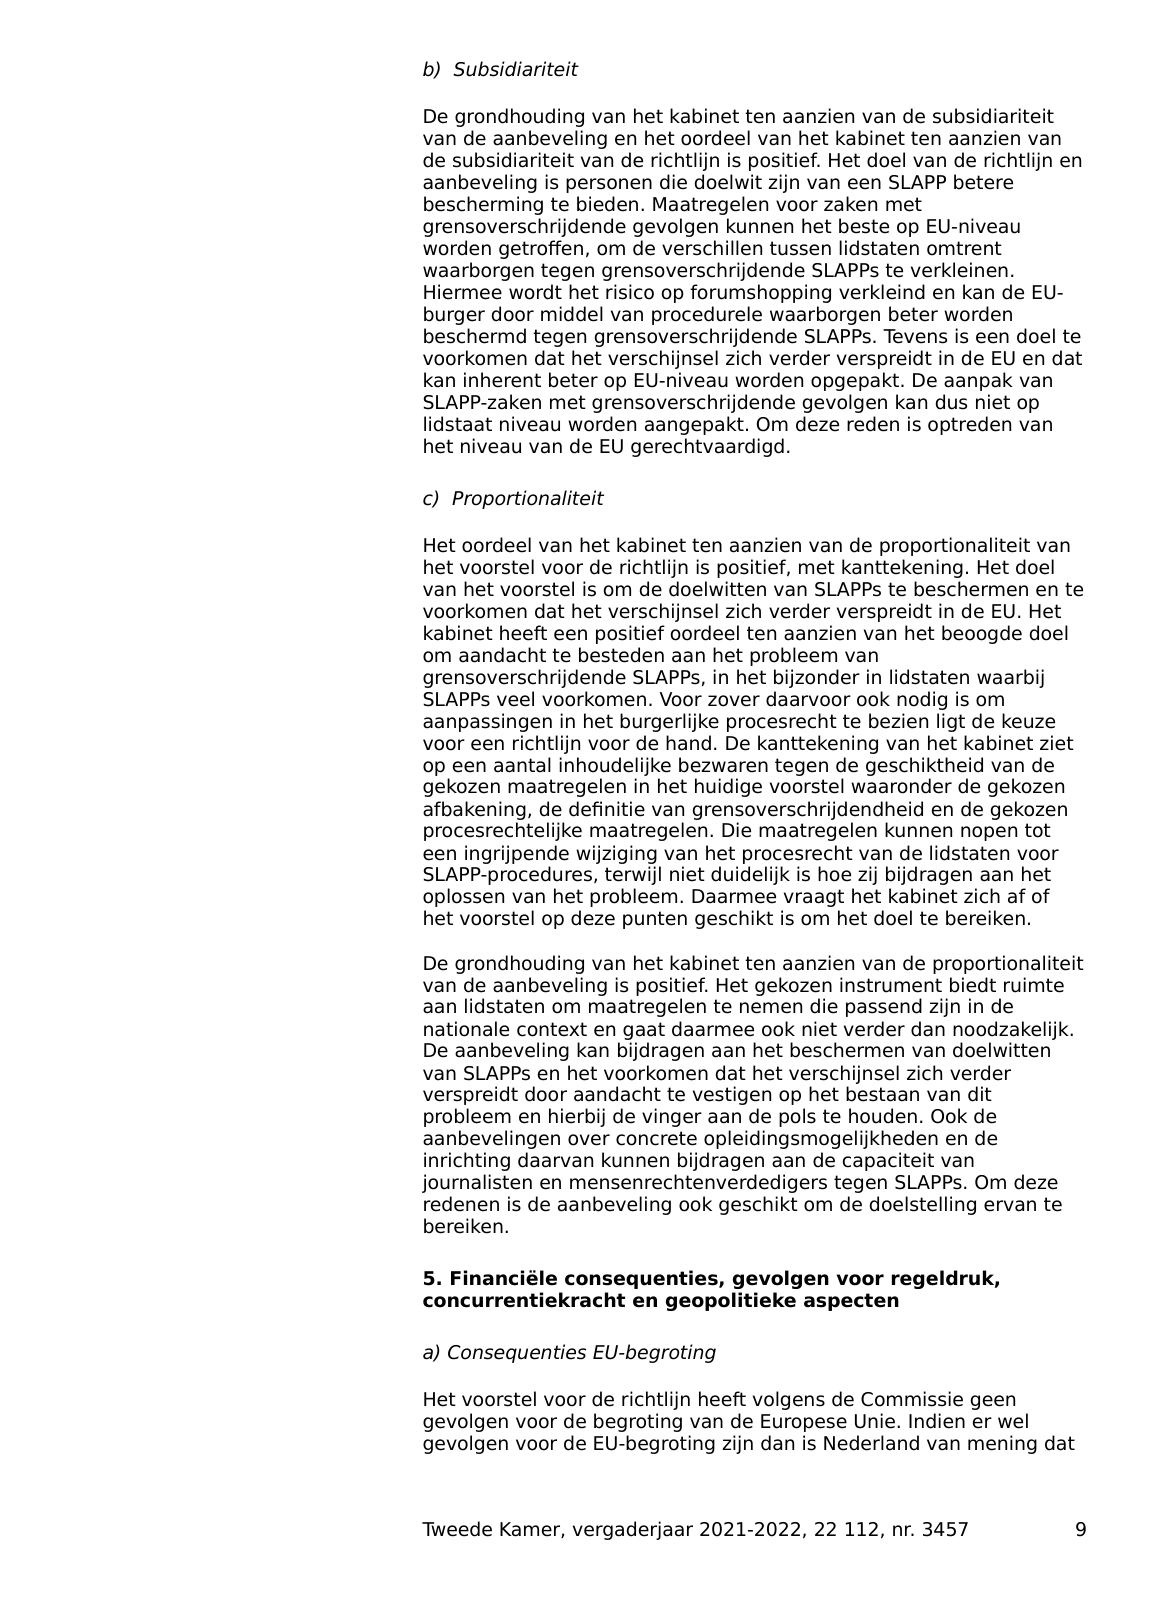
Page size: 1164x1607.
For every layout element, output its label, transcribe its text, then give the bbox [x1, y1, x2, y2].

text Het oordeel van het kabinet ten aanzien van de proportionaliteit van het voorstel voor de richtlijn is positief, met kanttekening. Het doel van het voorstel is om de doelwitten van SLAPPs te beschermen en te voorkomen dat het verschijnsel zich verder verspreidt in de EU. Het kabinet heeft een positief oordeel ten aanzien van het beoogde doel om aandacht te besteden aan het probleem van grensoverschrijdende SLAPPs, in het bijzonder in lidstaten waarbij SLAPPs veel voorkomen. Voor zover daarvoor ook nodig is om aanpassingen in het burgerlijke procesrecht te bezien ligt de keuze voor een richtlijn voor de hand. De kanttekening van het kabinet ziet op een aantal inhoudelijke bezwaren tegen de geschiktheid van de gekozen maatregelen in het huidige voorstel waaronder de gekozen afbakening, de definitie van grensoverschrijdendheid en de gekozen procesrechtelijke maatregelen. Die maatregelen kunnen nopen tot een ingrijpende wijziging van het procesrecht van de lidstaten voor SLAPP-procedures, terwijl niet duidelijk is hoe zij bijdragen aan het oplossen van het probleem. Daarmee vraagt het kabinet zich af of het voorstel op deze punten geschikt is om het doel te bereiken. [422, 535, 1087, 930]
subtitle b) Subsidiariteit [422, 59, 1087, 81]
subtitle a) Consequenties EU-begroting [422, 1342, 1087, 1364]
text De grondhouding van het kabinet ten aanzien van de subsidiariteit van de aanbeveling en het oordeel van het kabinet ten aanzien van de subsidiariteit van de richtlijn is positief. Het doel van de richtlijn en aanbeveling is personen die doelwit zijn van een SLAPP betere bescherming te bieden. Maatregelen voor zaken met grensoverschrijdende gevolgen kunnen het beste op EU-niveau worden getroffen, om de verschillen tussen lidstaten omtrent waarborgen tegen grensoverschrijdende SLAPPs te verkleinen. Hiermee wordt het risico op forumshopping verkleind en kan de EU-burger door middel van procedurele waarborgen beter worden beschermd tegen grensoverschrijdende SLAPPs. Tevens is een doel te voorkomen dat het verschijnsel zich verder verspreidt in de EU en dat kan inherent beter op EU-niveau worden opgepakt. De aanpak van SLAPP-zaken met grensoverschrijdende gevolgen kan dus niet op lidstaat niveau worden aangepakt. Om deze reden is optreden van het niveau van de EU gerechtvaardigd. [422, 106, 1087, 458]
text Het voorstel voor de richtlijn heeft volgens de Commissie geen gevolgen voor de begroting van de Europese Unie. Indien er wel gevolgen voor de EU-begroting zijn dan is Nederland van mening dat [422, 1389, 1087, 1455]
subtitle 5. Financiële consequenties, gevolgen voor regeldruk, concurrentiekracht en geopolitieke aspecten [422, 1268, 1087, 1312]
text De grondhouding van het kabinet ten aanzien van de proportionaliteit van de aanbeveling is positief. Het gekozen instrument biedt ruimte aan lidstaten om maatregelen te nemen die passend zijn in de nationale context en gaat daarmee ook niet verder dan noodzakelijk. De aanbeveling kan bijdragen aan het beschermen van doelwitten van SLAPPs en het voorkomen dat het verschijnsel zich verder verspreidt door aandacht te vestigen op het bestaan van dit probleem en hierbij de vinger aan de pols te houden. Ook de aanbevelingen over concrete opleidingsmogelijkheden en de inrichting daarvan kunnen bijdragen aan de capaciteit van journalisten en mensenrechtenverdedigers tegen SLAPPs. Om deze redenen is de aanbeveling ook geschikt om de doelstelling ervan te bereiken. [422, 952, 1087, 1238]
subtitle c) Proportionaliteit [422, 488, 1087, 510]
